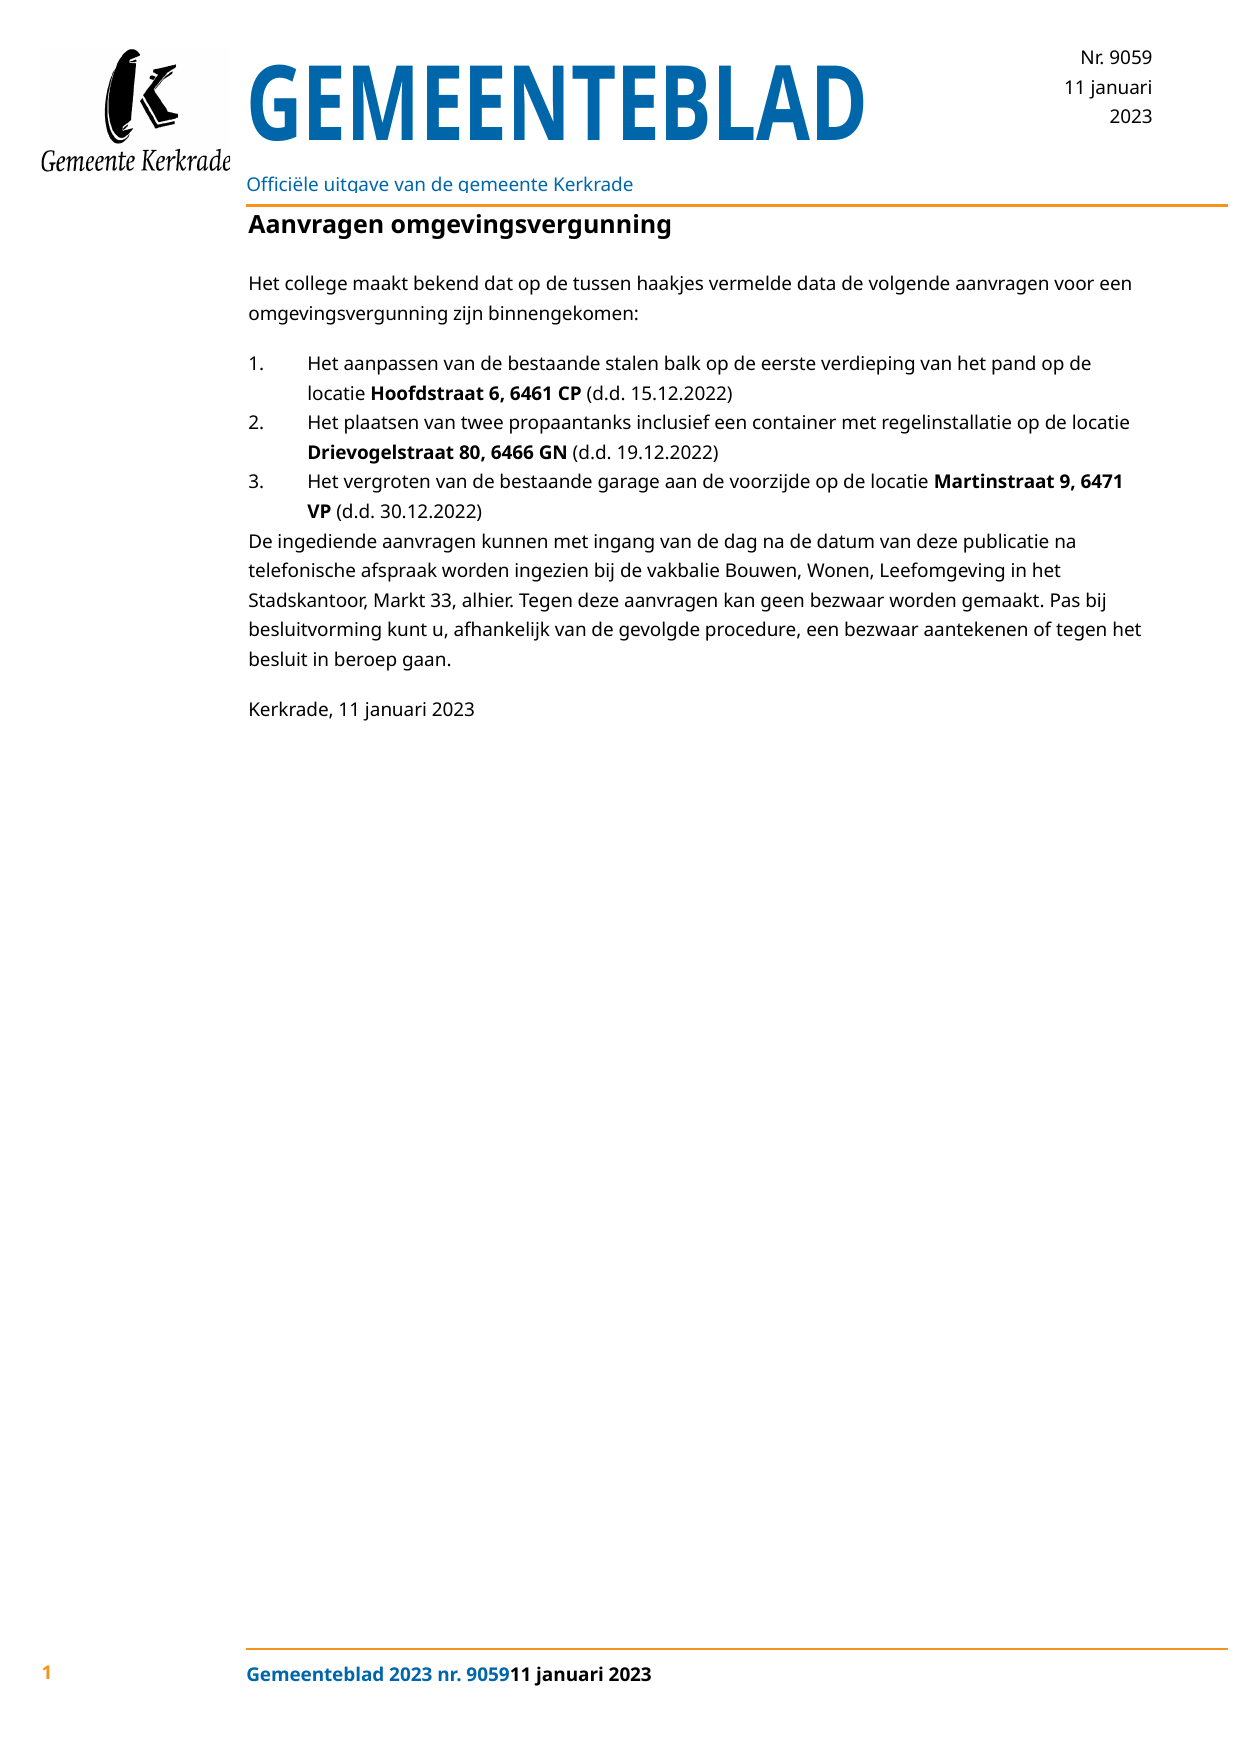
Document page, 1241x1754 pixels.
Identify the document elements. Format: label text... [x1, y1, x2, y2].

text Aanvragen omgevingsvergunning [248, 207, 1152, 241]
text De ingediende aanvragen kunnen met ingang van de dag na de datum van deze publicatie na telefonische afspraak worden ingezien bij de vakbalie Bouwen, Wonen, Leefomgeving in het Stadskantoor, Markt 33, alhier. Tegen deze aanvragen kan geen bezwaar worden gemaakt. Pas bij besluitvorming kunt u, afhankelijk van de gevolgde procedure, een bezwaar aantekenen of tegen het besluit in beroep gaan. [248, 528, 1152, 672]
list Het plaatsen van twee propaantanks inclusief een container met regelinstallatie op de locatie Drievogelstraat 80, 6466 GN (d.d. 19.12.2022) [248, 409, 1152, 465]
text Kerkrade, 11 januari 2023 [248, 697, 1152, 722]
list Het vergroten van de bestaande garage aan de voorzijde op de locatie Martinstraat 9, 6471 VP (d.d. 30.12.2022) [248, 469, 1152, 524]
list Het aanpassen van de bestaande stalen balk op de eerste verdieping van het pand op de locatie Hoofdstraat 6, 6461 CP (d.d. 15.12.2022) [248, 350, 1152, 406]
text Het college maakt bekend dat op de tussen haakjes vermelde data de volgende aanvragen voor een omgevingsvergunning zijn binnengekomen: [248, 270, 1152, 326]
picture [41, 47, 231, 172]
